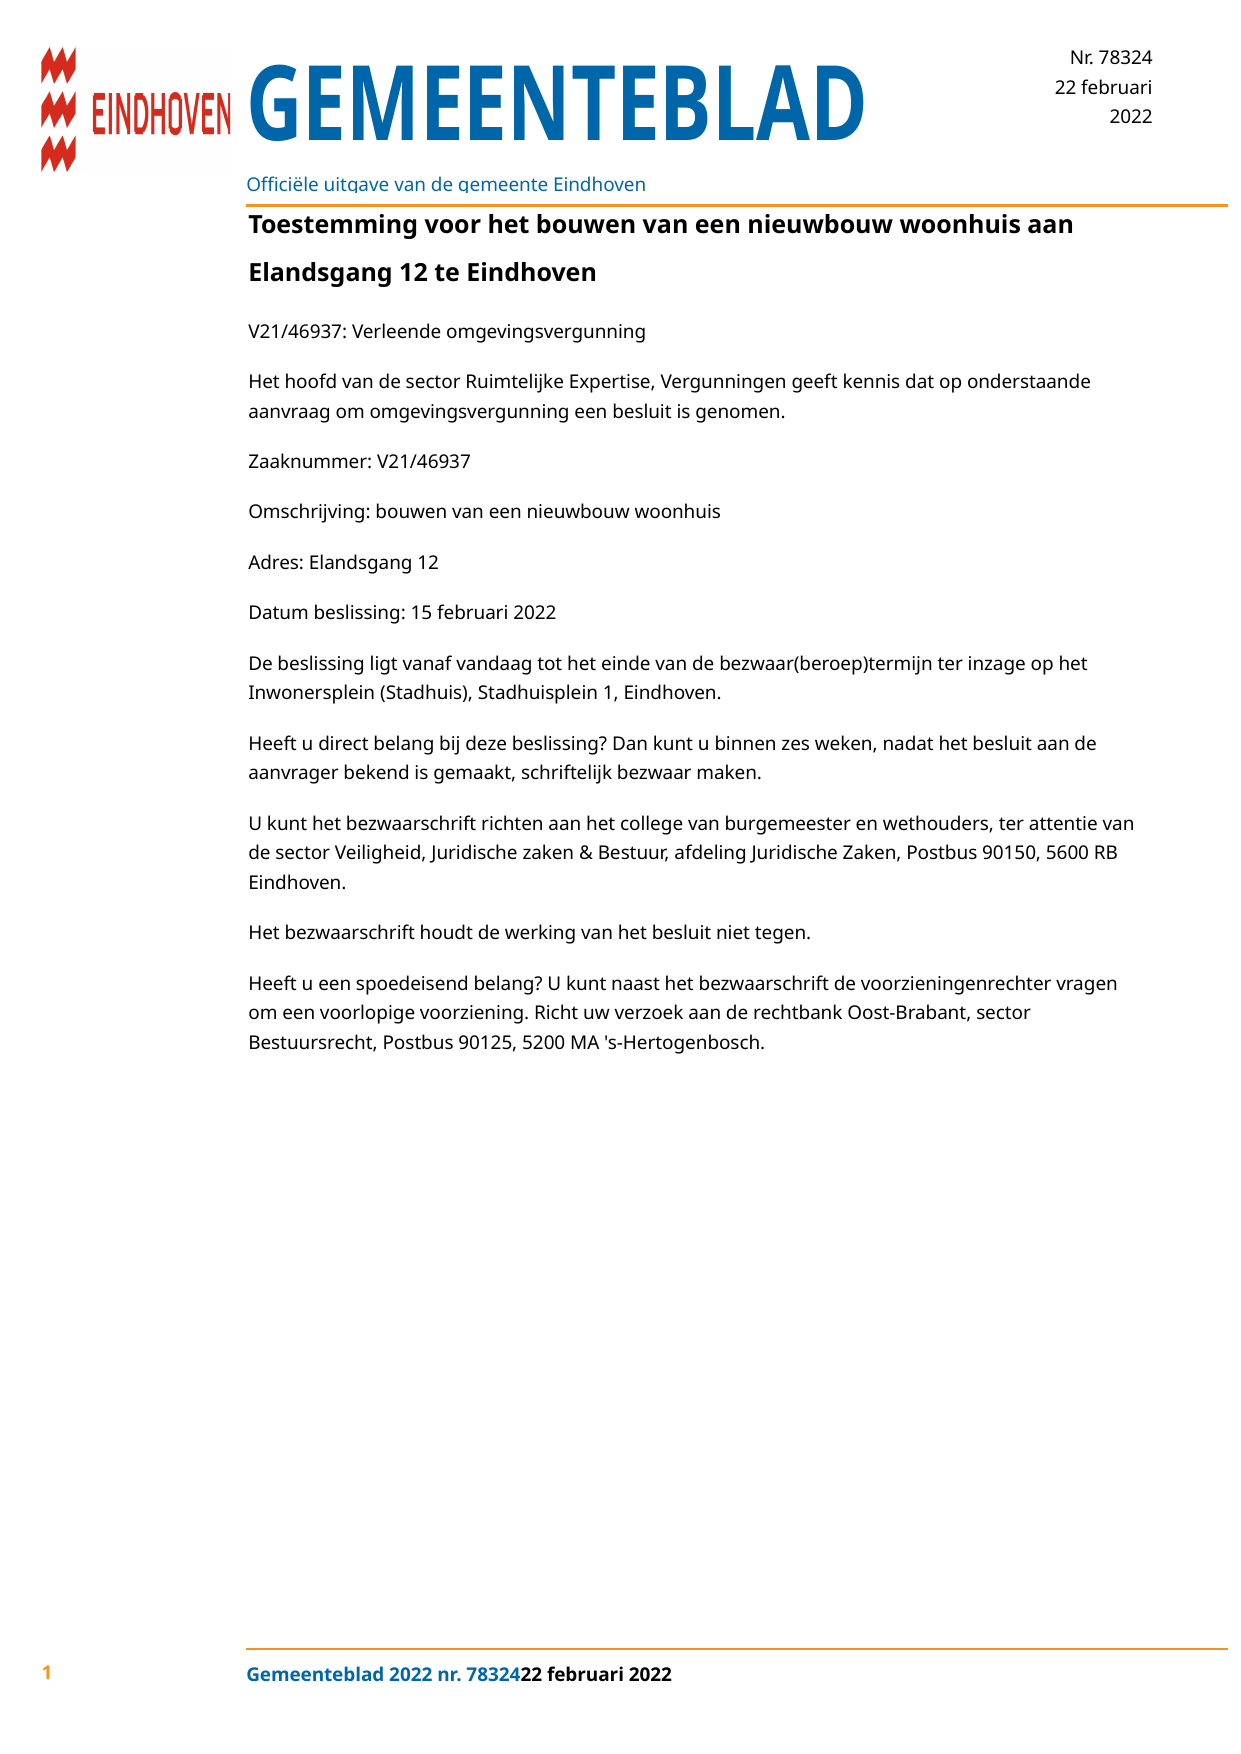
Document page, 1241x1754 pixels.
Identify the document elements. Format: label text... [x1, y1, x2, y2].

text Datum beslissing: 15 februari 2022 [248, 599, 1152, 625]
text V21/46937: Verleende omgevingsvergunning [248, 318, 1152, 344]
text Adres: Elandsgang 12 [248, 549, 1152, 575]
text Toestemming voor het bouwen van een nieuwbouw woonhuis aan Elandsgang 12 te Eindhoven [248, 207, 1152, 288]
picture [41, 47, 231, 172]
text Omschrijving: bouwen van een nieuwbouw woonhuis [248, 499, 1152, 524]
text Heeft u een spoedeisend belang? U kunt naast het bezwaarschrift de voorzieningenrechter vragen om een voorlopige voorziening. Richt uw verzoek aan de rechtbank Oost-Brabant, sector Bestuursrecht, Postbus 90125, 5200 MA 's-Hertogenbosch. [248, 970, 1152, 1055]
text Heeft u direct belang bij deze beslissing? Dan kunt u binnen zes weken, nadat het besluit aan de aanvrager bekend is gemaakt, schriftelijk bezwaar maken. [248, 730, 1152, 785]
text U kunt het bezwaarschrift richten aan het college van burgemeester en wethouders, ter attentie van de sector Veiligheid, Juridische zaken & Bestuur, afdeling Juridische Zaken, Postbus 90150, 5600 RB Eindhoven. [248, 810, 1152, 895]
text Het hoofd van de sector Ruimtelijke Expertise, Vergunningen geeft kennis dat op onderstaande aanvraag om omgevingsvergunning een besluit is genomen. [248, 368, 1152, 424]
text Zaaknummer: V21/46937 [248, 448, 1152, 474]
text De beslissing ligt vanaf vandaag tot het einde van de bezwaar(beroep)termijn ter inzage op het Inwonersplein (Stadhuis), Stadhuisplein 1, Eindhoven. [248, 650, 1152, 705]
text Het bezwaarschrift houdt de werking van het besluit niet tegen. [248, 919, 1152, 945]
